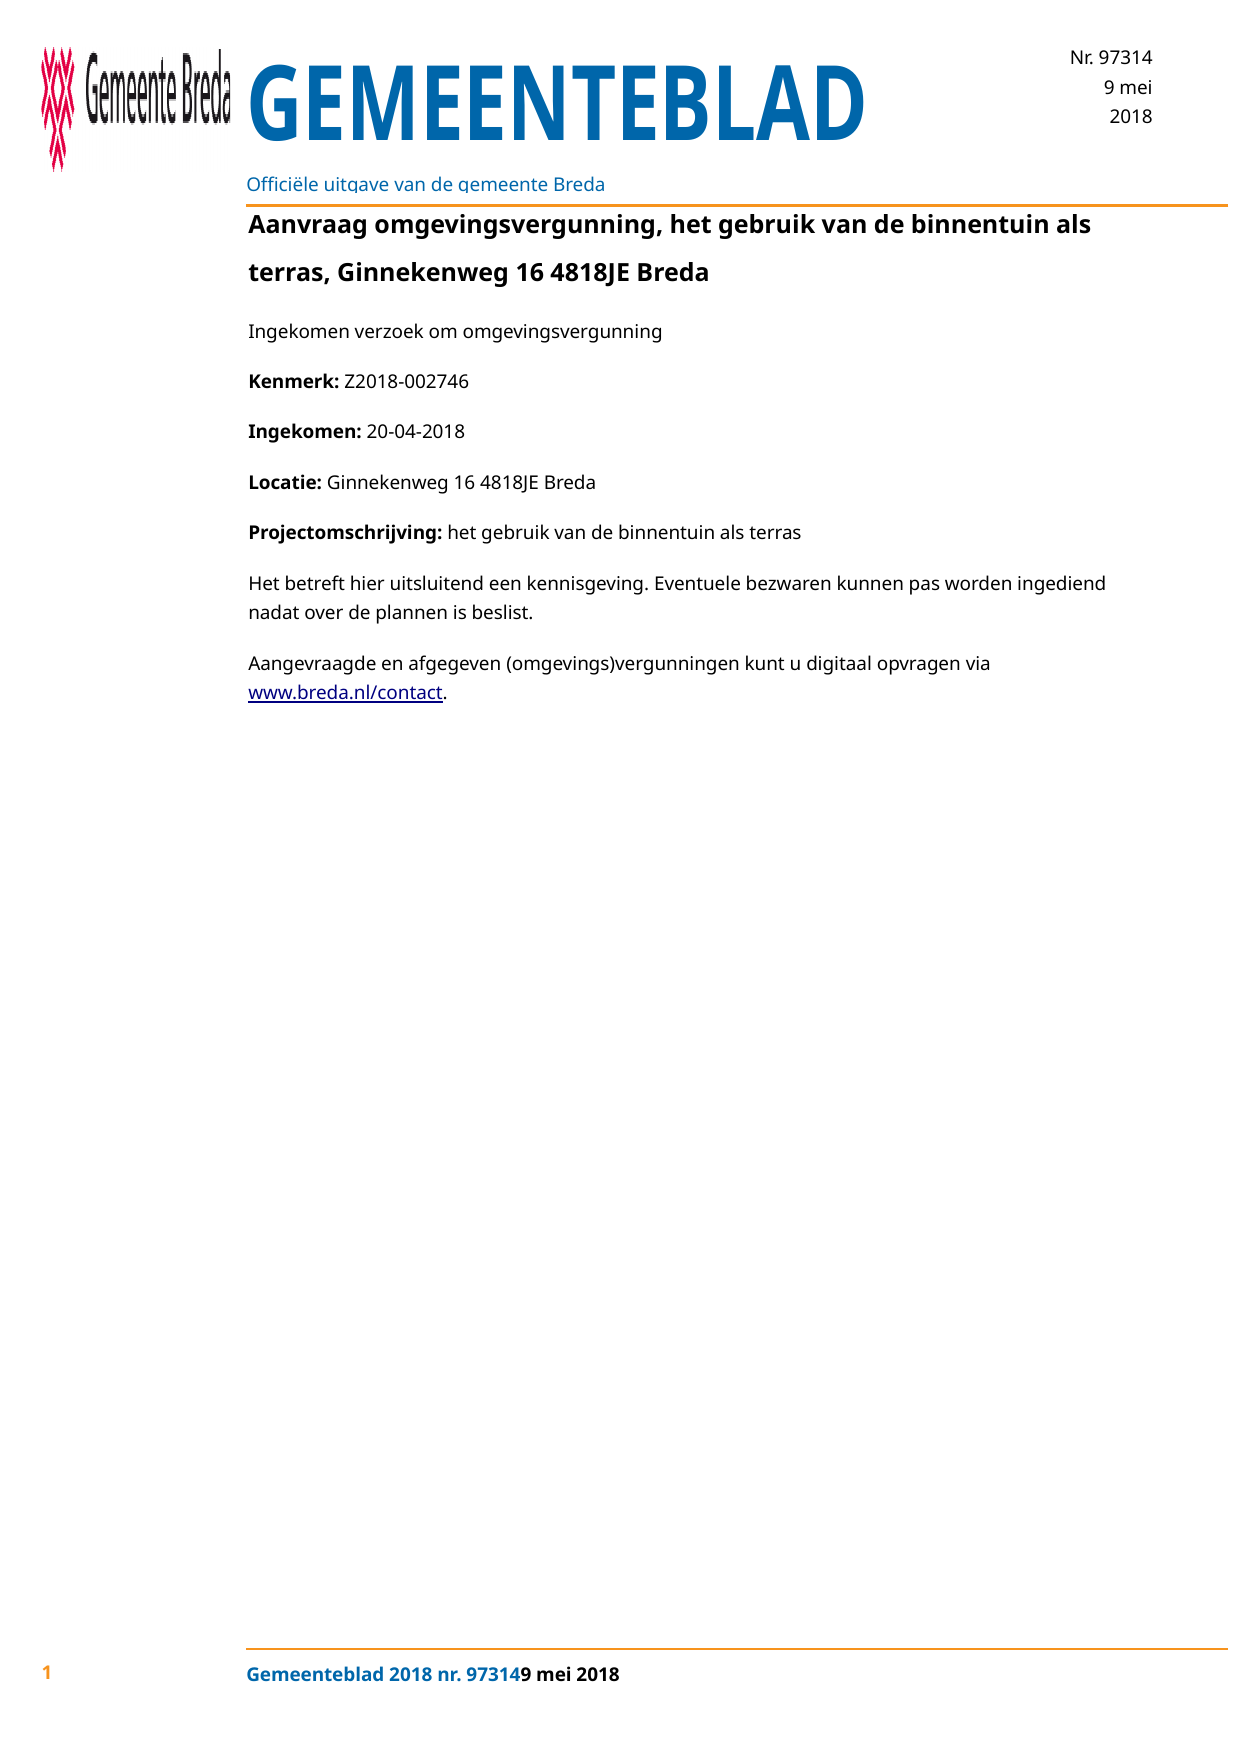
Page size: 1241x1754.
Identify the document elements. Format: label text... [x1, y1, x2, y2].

text Ingekomen: 20-04-2018 [248, 419, 1152, 444]
text Kenmerk: Z2018-002746 [248, 368, 1152, 394]
text Ingekomen verzoek om omgevingsvergunning [248, 318, 1152, 344]
text Locatie: Ginnekenweg 16 4818JE Breda [248, 469, 1152, 495]
picture [41, 47, 231, 172]
text Aangevraagde en afgegeven (omgevings)vergunningen kunt u digitaal opvragen via www.breda.nl/contact. [248, 650, 1152, 705]
text Aanvraag omgevingsvergunning, het gebruik van de binnentuin als terras, Ginnekenweg 16 4818JE Breda [248, 207, 1152, 288]
text Het betreft hier uitsluitend een kennisgeving. Eventuele bezwaren kunnen pas worden ingediend nadat over de plannen is beslist. [248, 570, 1152, 625]
text Projectomschrijving: het gebruik van de binnentuin als terras [248, 519, 1152, 545]
